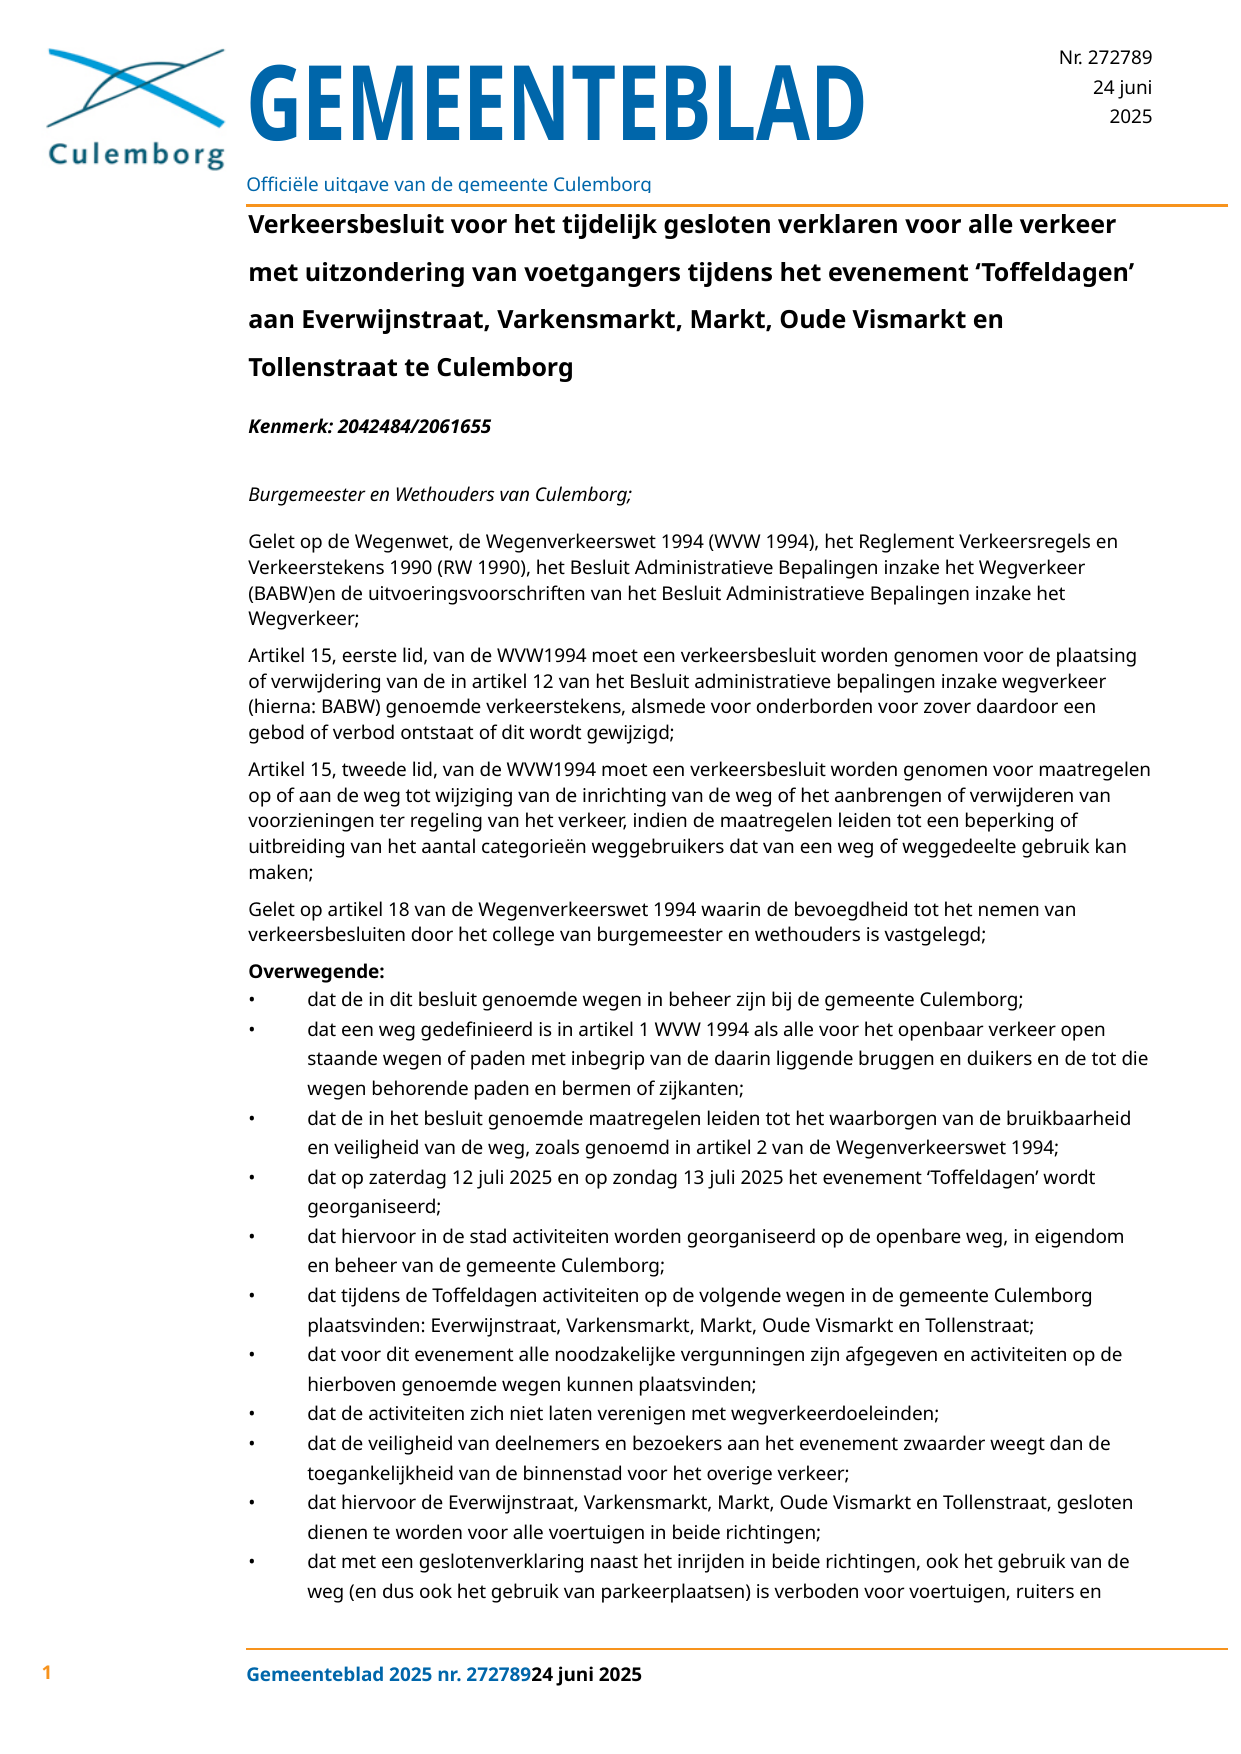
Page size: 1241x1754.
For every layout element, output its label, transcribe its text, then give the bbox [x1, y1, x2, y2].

text Overwegende: [248, 958, 1152, 984]
list dat de activiteiten zich niet laten verenigen met wegverkeerdoeleinden; [248, 1401, 1152, 1426]
list dat met een geslotenverklaring naast het inrijden in beide richtingen, ook het gebruik van de weg (en dus ook het gebruik van parkeerplaatsen) is verboden voor voertuigen, ruiters en [248, 1548, 1152, 1604]
list dat de in dit besluit genoemde wegen in beheer zijn bij de gemeente Culemborg; [248, 986, 1152, 1012]
text Kenmerk: 2042484/2061655 [248, 413, 1152, 439]
list dat de in het besluit genoemde maatregelen leiden tot het waarborgen van de bruikbaarheid en veiligheid van de weg, zoals genoemd in artikel 2 van de Wegenverkeerswet 1994; [248, 1105, 1152, 1160]
list dat de veiligheid van deelnemers en bezoekers aan het evenement zwaarder weegt dan de toegankelijkheid van de binnenstad voor het overige verkeer; [248, 1430, 1152, 1486]
list dat voor dit evenement alle noodzakelijke vergunningen zijn afgegeven en activiteiten op de hierboven genoemde wegen kunnen plaatsvinden; [248, 1341, 1152, 1397]
list dat hiervoor de Everwijnstraat, Varkensmarkt, Markt, Oude Vismarkt en Tollenstraat, gesloten dienen te worden voor alle voertuigen in beide richtingen; [248, 1489, 1152, 1545]
text Gelet op artikel 18 van de Wegenverkeerswet 1994 waarin de bevoegdheid tot het nemen van verkeersbesluiten door het college van burgemeester en wethouders is vastgelegd; [248, 896, 1152, 947]
text Burgemeester en Wethouders van Culemborg; [248, 481, 1152, 507]
list dat een weg gedefinieerd is in artikel 1 WVW 1994 als alle voor het openbaar verkeer open staande wegen of paden met inbegrip van de daarin liggende bruggen en duikers en de tot die wegen behorende paden en bermen of zijkanten; [248, 1016, 1152, 1101]
picture [41, 47, 231, 172]
list dat hiervoor in de stad activiteiten worden georganiseerd op de openbare weg, in eigendom en beheer van de gemeente Culemborg; [248, 1223, 1152, 1278]
text Verkeersbesluit voor het tijdelijk gesloten verklaren voor alle verkeer met uitzondering van voetgangers tijdens het evenement ‘Toffeldagen’ aan Everwijnstraat, Varkensmarkt, Markt, Oude Vismarkt en Tollenstraat te Culemborg [248, 207, 1152, 384]
list dat tijdens de Toffeldagen activiteiten op de volgende wegen in de gemeente Culemborg plaatsvinden: Everwijnstraat, Varkensmarkt, Markt, Oude Vismarkt en Tollenstraat; [248, 1282, 1152, 1338]
text Gelet op de Wegenwet, de Wegenverkeerswet 1994 (WVW 1994), het Reglement Verkeersregels en Verkeerstekens 1990 (RW 1990), het Besluit Administratieve Bepalingen inzake het Wegverkeer (BABW)en de uitvoeringsvoorschriften van het Besluit Administratieve Bepalingen inzake het Wegverkeer; [248, 528, 1152, 631]
list dat op zaterdag 12 juli 2025 en op zondag 13 juli 2025 het evenement ‘Toffeldagen’ wordt georganiseerd; [248, 1164, 1152, 1219]
text Artikel 15, eerste lid, van de WVW1994 moet een verkeersbesluit worden genomen voor de plaatsing of verwijdering van de in artikel 12 van het Besluit administratieve bepalingen inzake wegverkeer (hierna: BABW) genoemde verkeerstekens, alsmede voor onderborden voor zover daardoor een gebod of verbod ontstaat of dit wordt gewijzigd; [248, 642, 1152, 745]
text Artikel 15, tweede lid, van de WVW1994 moet een verkeersbesluit worden genomen voor maatregelen op of aan de weg tot wijziging van de inrichting van de weg of het aanbrengen of verwijderen van voorzieningen ter regeling van het verkeer, indien de maatregelen leiden tot een beperking of uitbreiding van het aantal categorieën weggebruikers dat van een weg of weggedeelte gebruik kan maken; [248, 756, 1152, 885]
